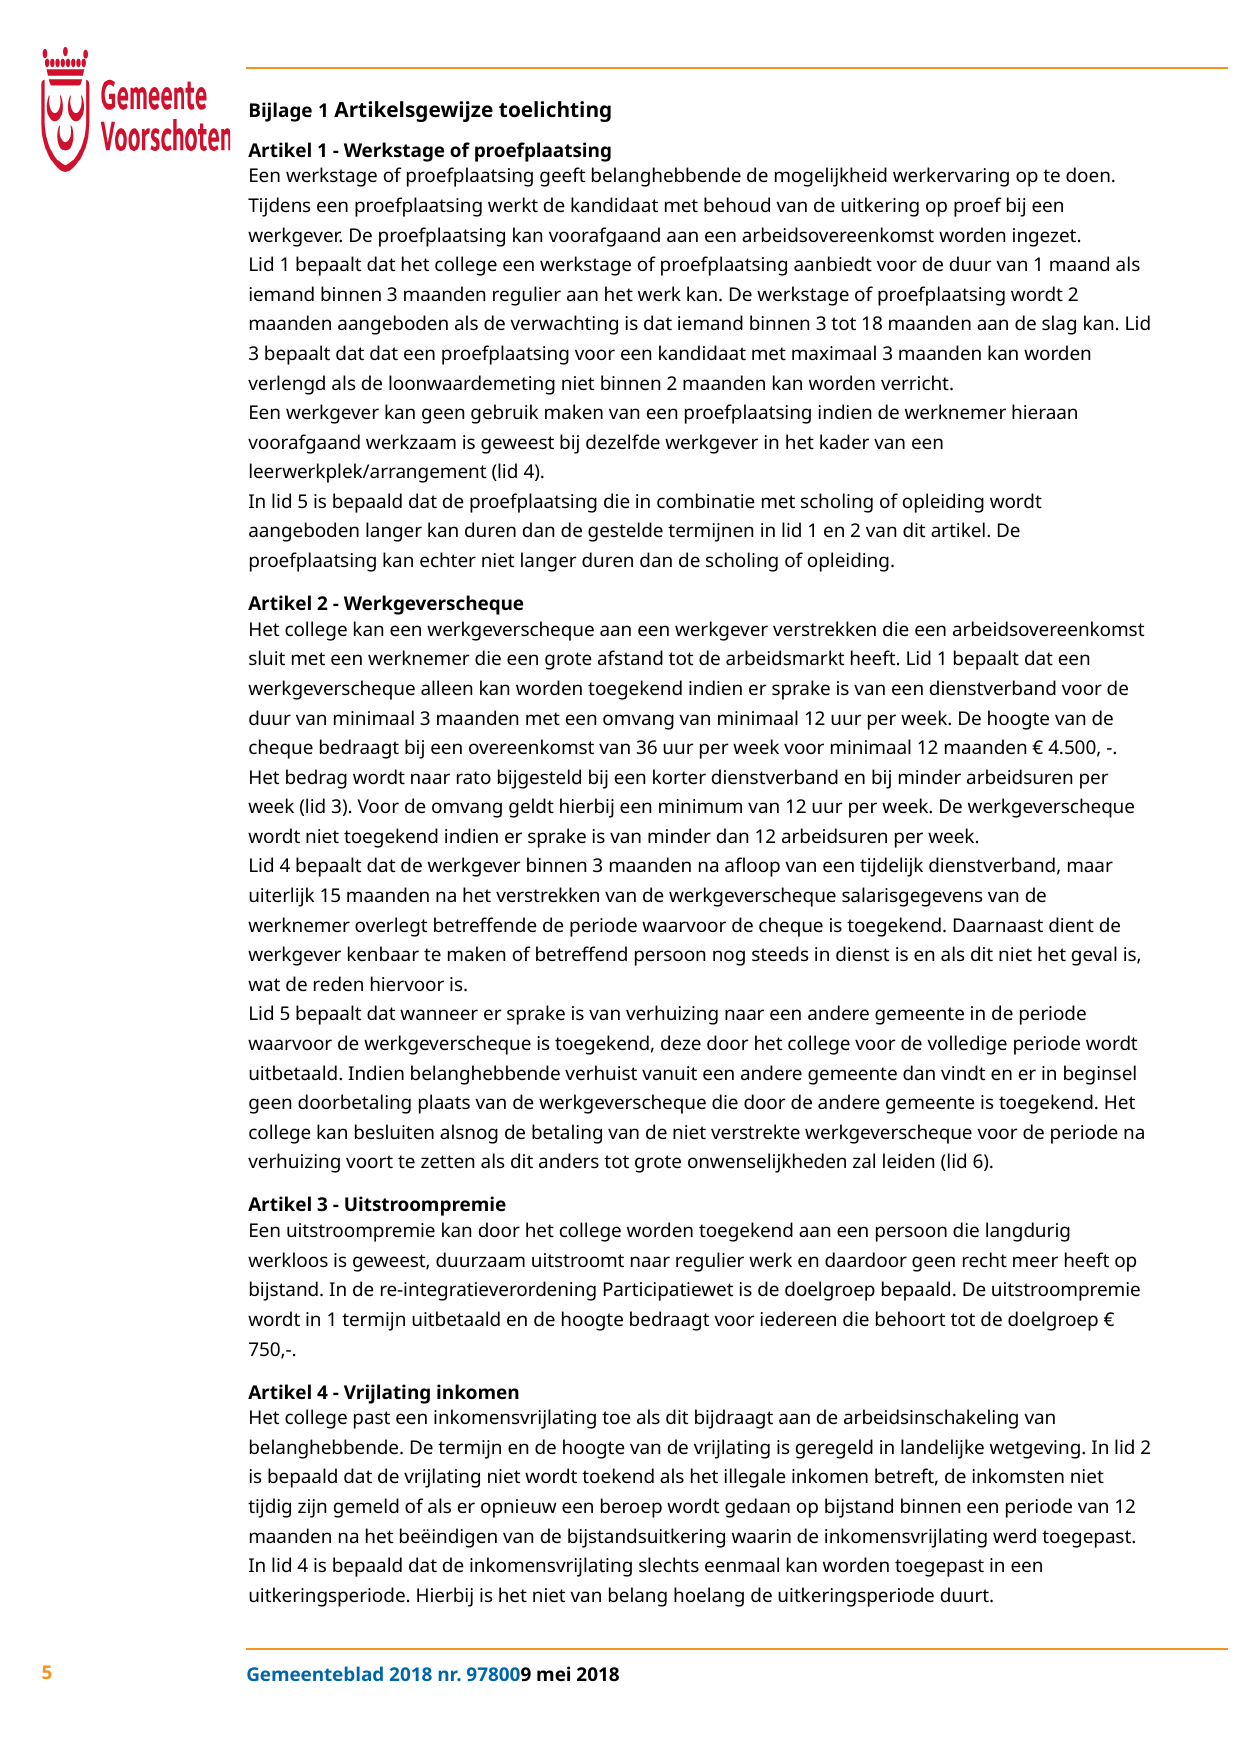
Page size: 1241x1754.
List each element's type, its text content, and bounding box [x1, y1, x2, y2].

text Een uitstroompremie kan door het college worden toegekend aan een persoon die langdurig werkloos is geweest, duurzaam uitstroomt naar regulier werk en daardoor geen recht meer heeft op bijstand. In de re-integratieverordening Participatiewet is de doelgroep bepaald. De uitstroompremie wordt in 1 termijn uitbetaald en de hoogte bedraagt voor iedereen die behoort tot de doelgroep € 750,-. [248, 1217, 1152, 1361]
text Het college kan een werkgeverscheque aan een werkgever verstrekken die een arbeidsovereenkomst sluit met een werknemer die een grote afstand tot de arbeidsmarkt heeft. Lid 1 bepaalt dat een werkgeverscheque alleen kan worden toegekend indien er sprake is van een dienstverband voor de duur van minimaal 3 maanden met een omvang van minimaal 12 uur per week. De hoogte van de cheque bedraagt bij een overeenkomst van 36 uur per week voor minimaal 12 maanden € 4.500, -. Het bedrag wordt naar rato bijgesteld bij een korter dienstverband en bij minder arbeidsuren per week (lid 3). Voor de omvang geldt hierbij een minimum van 12 uur per week. De werkgeverscheque wordt niet toegekend indien er sprake is van minder dan 12 arbeidsuren per week. [248, 616, 1152, 849]
picture [41, 47, 231, 172]
text Een werkstage of proefplaatsing geeft belanghebbende de mogelijkheid werkervaring op te doen. Tijdens een proefplaatsing werkt de kandidaat met behoud van de uitkering op proef bij een werkgever. De proefplaatsing kan voorafgaand aan een arbeidsovereenkomst worden ingezet. [248, 163, 1152, 247]
text In lid 5 is bepaald dat de proefplaatsing die in combinatie met scholing of opleiding wordt aangeboden langer kan duren dan de gestelde termijnen in lid 1 en 2 van dit artikel. De proefplaatsing kan echter niet langer duren dan de scholing of opleiding. [248, 488, 1152, 573]
text Het college past een inkomensvrijlating toe als dit bijdraagt aan de arbeidsinschakeling van belanghebbende. De termijn en de hoogte van de vrijlating is geregeld in landelijke wetgeving. In lid 2 is bepaald dat de vrijlating niet wordt toekend als het illegale inkomen betreft, de inkomsten niet tijdig zijn gemeld of als er opnieuw een beroep wordt gedaan op bijstand binnen een periode van 12 maanden na het beëindigen van de bijstandsuitkering waarin de inkomensvrijlating werd toegepast. [248, 1404, 1152, 1549]
text Lid 1 bepaalt dat het college een werkstage of proefplaatsing aanbiedt voor de duur van 1 maand als iemand binnen 3 maanden regulier aan het werk kan. De werkstage of proefplaatsing wordt 2 maanden aangeboden als de verwachting is dat iemand binnen 3 tot 18 maanden aan de slag kan. Lid 3 bepaalt dat dat een proefplaatsing voor een kandidaat met maximaal 3 maanden kan worden verlengd als de loonwaardemeting niet binnen 2 maanden kan worden verricht. [248, 251, 1152, 395]
text In lid 4 is bepaald dat de inkomensvrijlating slechts eenmaal kan worden toegepast in een uitkeringsperiode. Hierbij is het niet van belang hoelang de uitkeringsperiode duurt. [248, 1552, 1152, 1608]
text Lid 5 bepaalt dat wanneer er sprake is van verhuizing naar een andere gemeente in de periode waarvoor de werkgeverscheque is toegekend, deze door het college voor de volledige periode wordt uitbetaald. Indien belanghebbende verhuist vanuit een andere gemeente dan vindt en er in beginsel geen doorbetaling plaats van de werkgeverscheque die door de andere gemeente is toegekend. Het college kan besluiten alsnog de betaling van de niet verstrekte werkgeverscheque voor de periode na verhuizing voort te zetten als dit anders tot grote onwenselijkheden zal leiden (lid 6). [248, 1001, 1152, 1174]
text Artikel 3 - Uitstroompremie [248, 1192, 1152, 1217]
text Lid 4 bepaalt dat de werkgever binnen 3 maanden na afloop van een tijdelijk dienstverband, maar uiterlijk 15 maanden na het verstrekken van de werkgeverscheque salarisgegevens van de werknemer overlegt betreffende de periode waarvoor de cheque is toegekend. Daarnaast dient de werkgever kenbaar te maken of betreffend persoon nog steeds in dienst is en als dit niet het geval is, wat de reden hiervoor is. [248, 853, 1152, 997]
text Artikel 1 - Werkstage of proefplaatsing [248, 137, 1152, 163]
text Artikel 4 - Vrijlating inkomen [248, 1379, 1152, 1404]
text Bijlage 1 Artikelsgewijze toelichting [248, 95, 1152, 123]
text Artikel 2 - Werkgeverscheque [248, 590, 1152, 616]
text Een werkgever kan geen gebruik maken van een proefplaatsing indien de werknemer hieraan voorafgaand werkzaam is geweest bij dezelfde werkgever in het kader van een leerwerkplek/arrangement (lid 4). [248, 399, 1152, 484]
